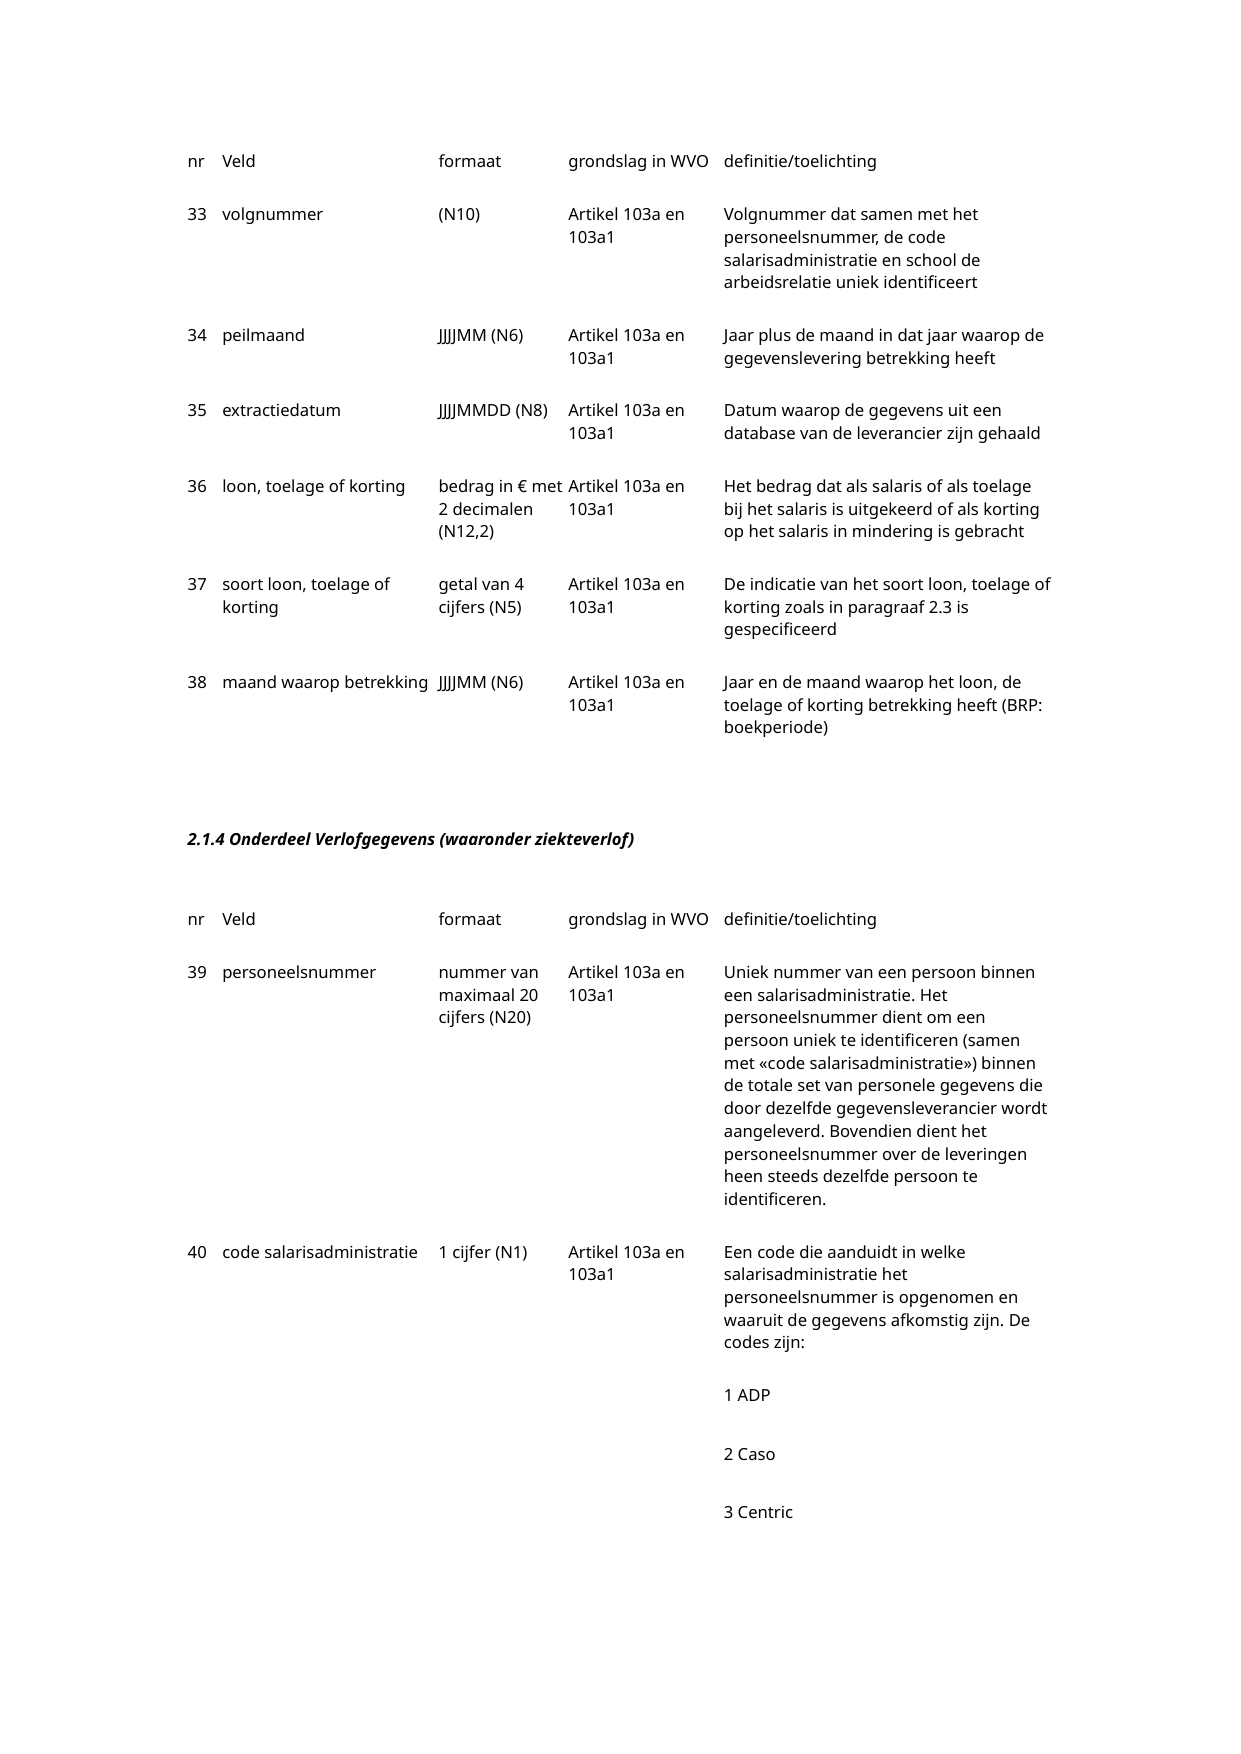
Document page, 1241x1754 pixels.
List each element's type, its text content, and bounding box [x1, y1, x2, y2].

table_header nr [188, 150, 222, 203]
text 2.1.4 Onderdeel Verlofgegevens (waaronder ziekteverlof) [187, 827, 1053, 850]
table_cell [188, 1442, 222, 1501]
table_cell [222, 1384, 438, 1442]
table_cell [438, 1442, 568, 1501]
table_cell 3 Centric [724, 1501, 1053, 1559]
table_cell 2 Caso [724, 1442, 1053, 1501]
table_cell Jaar plus de maand in dat jaar waarop de gegevenslevering betrekking heeft [724, 324, 1053, 399]
table_header definitie/toelichting [724, 150, 1053, 203]
table_cell [568, 1384, 724, 1442]
table_cell Artikel 103a en 103a1 [568, 474, 724, 572]
table_header Veld [222, 908, 438, 961]
table_cell [568, 1501, 724, 1559]
table_header grondslag in WVO [568, 908, 724, 961]
table_cell Artikel 103a en 103a1 [568, 1240, 724, 1384]
table_cell [438, 1384, 568, 1442]
table_header nr [188, 908, 222, 961]
table_cell extractiedatum [222, 399, 438, 474]
table_cell (N10) [438, 203, 568, 323]
table_header grondslag in WVO [568, 150, 724, 203]
table_cell [568, 1442, 724, 1501]
table_cell 36 [188, 474, 222, 572]
table_cell peilmaand [222, 324, 438, 399]
table_cell Het bedrag dat als salaris of als toelage bij het salaris is uitgekeerd of als korting op het salaris in mindering is gebracht [724, 474, 1053, 572]
table_cell JJJJMM (N6) [438, 324, 568, 399]
table_cell getal van 4 cijfers (N5) [438, 573, 568, 671]
table_cell JJJJMM (N6) [438, 671, 568, 769]
table_cell nummer van maximaal 20 cijfers (N20) [438, 961, 568, 1240]
table_cell 33 [188, 203, 222, 323]
table_cell Artikel 103a en 103a1 [568, 399, 724, 474]
table_header formaat [438, 150, 568, 203]
table_cell Uniek nummer van een persoon binnen een salarisadministratie. Het personeelsnummer dient om een persoon uniek te identificeren (samen met «code salarisadministratie») binnen de totale set van personele gegevens die door dezelfde gegevensleverancier wordt aangeleverd. Bovendien dient het personeelsnummer over de leveringen heen steeds dezelfde persoon te identificeren. [724, 961, 1053, 1240]
table_cell 1 cijfer (N1) [438, 1240, 568, 1384]
table_cell [438, 1501, 568, 1559]
table_cell bedrag in € met 2 decimalen (N12,2) [438, 474, 568, 572]
table_cell Artikel 103a en 103a1 [568, 573, 724, 671]
table_header Veld [222, 150, 438, 203]
table_cell Artikel 103a en 103a1 [568, 203, 724, 323]
table_header definitie/toelichting [724, 908, 1053, 961]
table_cell 38 [188, 671, 222, 769]
table_cell 37 [188, 573, 222, 671]
table_cell JJJJMMDD (N8) [438, 399, 568, 474]
table_cell maand waarop betrekking [222, 671, 438, 769]
table_cell Een code die aanduidt in welke salarisadministratie het personeelsnummer is opgenomen en waaruit de gegevens afkomstig zijn. De codes zijn: [724, 1240, 1053, 1384]
table_cell Datum waarop de gegevens uit een database van de leverancier zijn gehaald [724, 399, 1053, 474]
table_cell volgnummer [222, 203, 438, 323]
table_cell Artikel 103a en 103a1 [568, 671, 724, 769]
table_cell 40 [188, 1240, 222, 1384]
table_cell Jaar en de maand waarop het loon, de toelage of korting betrekking heeft (BRP: boekperiode) [724, 671, 1053, 769]
table_header formaat [438, 908, 568, 961]
table_cell Artikel 103a en 103a1 [568, 961, 724, 1240]
table_cell Volgnummer dat samen met het personeelsnummer, de code salarisadministratie en school de arbeidsrelatie uniek identificeert [724, 203, 1053, 323]
table_cell soort loon, toelage of korting [222, 573, 438, 671]
table_cell loon, toelage of korting [222, 474, 438, 572]
table_cell [188, 1501, 222, 1559]
table_cell 1 ADP [724, 1384, 1053, 1442]
table_cell personeelsnummer [222, 961, 438, 1240]
table_cell [222, 1442, 438, 1501]
table_cell Artikel 103a en 103a1 [568, 324, 724, 399]
table_cell 34 [188, 324, 222, 399]
table_cell De indicatie van het soort loon, toelage of korting zoals in paragraaf 2.3 is gespecificeerd [724, 573, 1053, 671]
table_cell code salarisadministratie [222, 1240, 438, 1384]
table_cell 39 [188, 961, 222, 1240]
table_cell [188, 1384, 222, 1442]
table_cell 35 [188, 399, 222, 474]
table_cell [222, 1501, 438, 1559]
